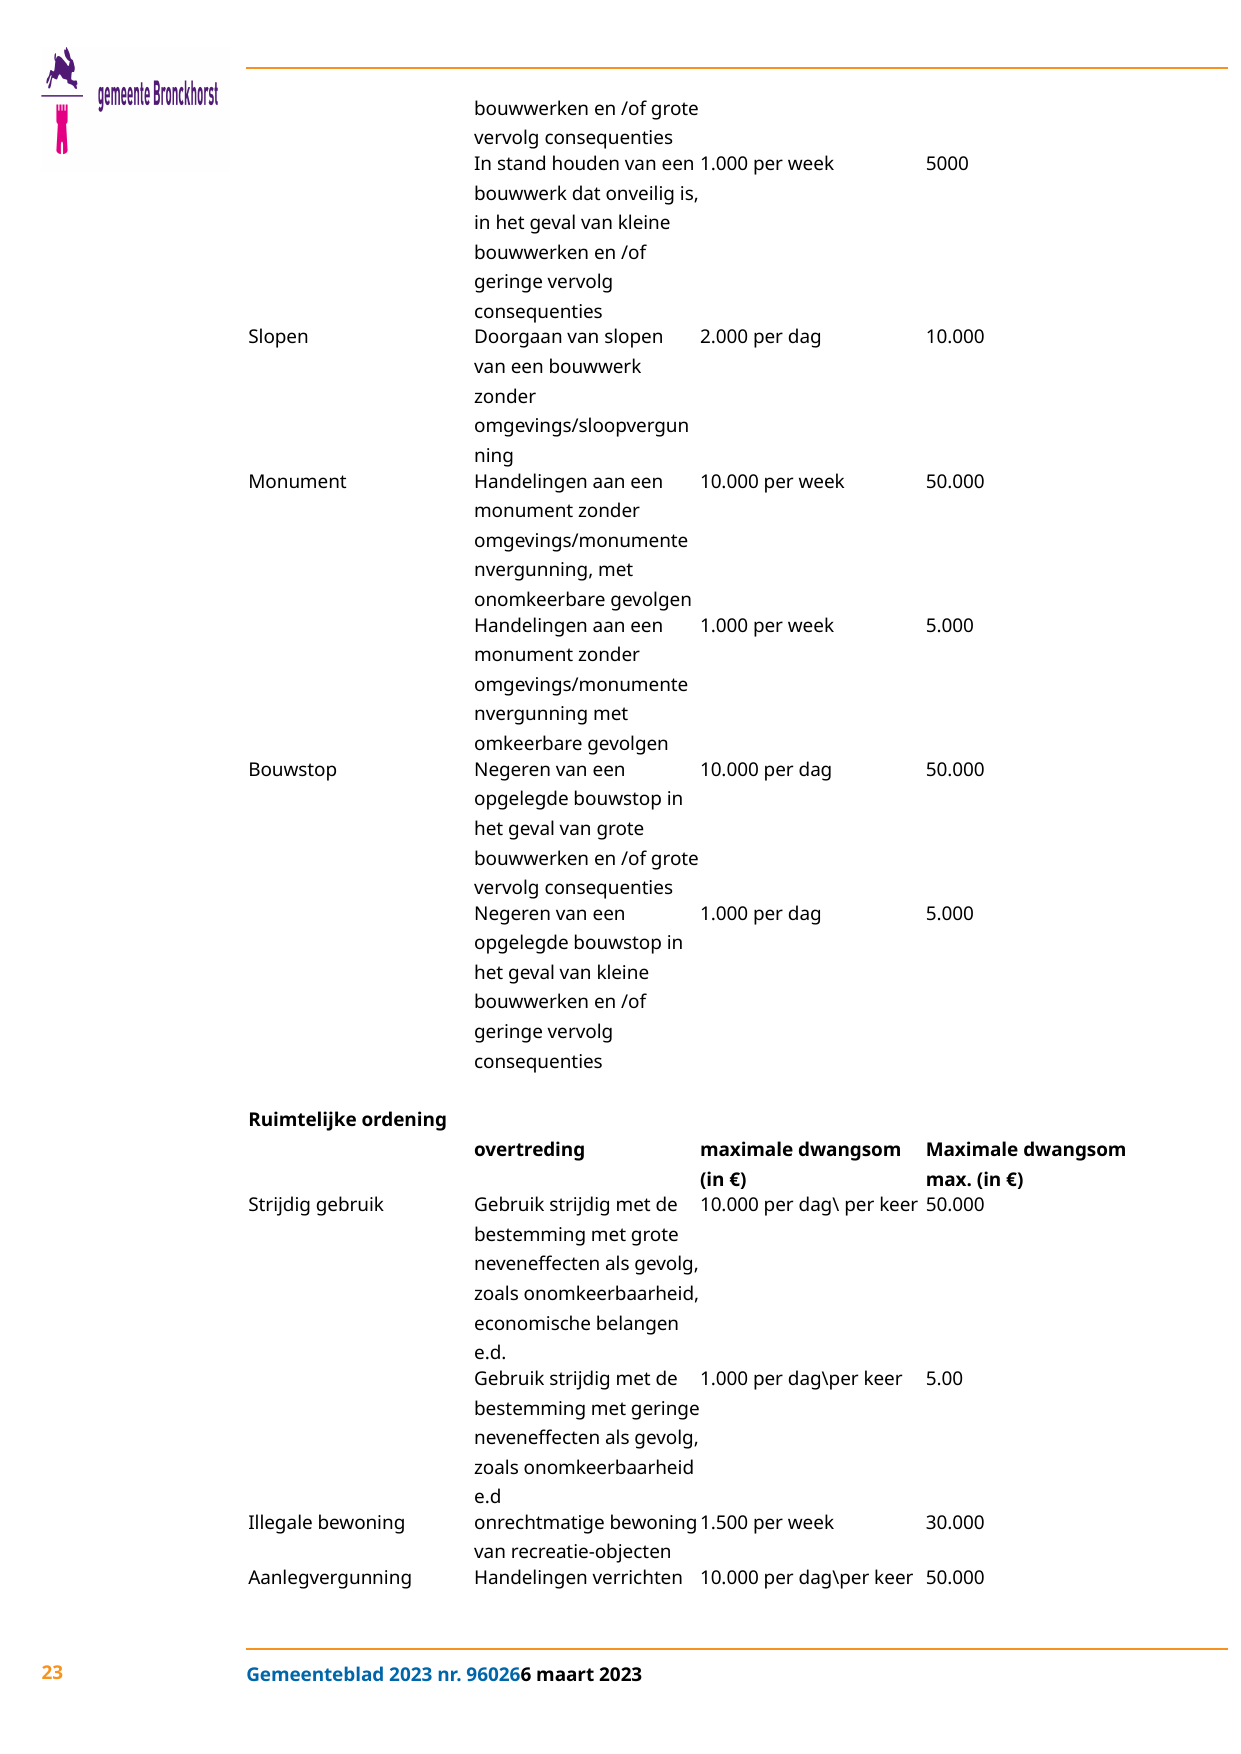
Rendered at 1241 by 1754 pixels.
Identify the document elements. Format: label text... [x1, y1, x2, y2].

table_cell Strijdig gebruik [248, 1191, 474, 1509]
text Ruimtelijke ordening [248, 1106, 1152, 1132]
table_cell Gebruik strijdig met de bestemming met grote neveneffecten als gevolg, zoals onomkeerbaarheid, economische belangen e.d. [474, 1191, 700, 1365]
table_cell 10.000 [926, 324, 1152, 468]
table_header [248, 1136, 474, 1191]
table_cell Negeren van een opgelegde bouwstop in het geval van kleine bouwwerken en /of geringe vervolg consequenties [474, 900, 700, 1074]
table_header maximale dwangsom (in €) [700, 1136, 926, 1191]
table_cell bouwwerken en /of grote vervolg consequenties [474, 95, 700, 150]
table_cell 50.000 [926, 468, 1152, 612]
table_cell 2.000 per dag [700, 324, 926, 468]
table_cell [926, 95, 1152, 150]
table_cell 30.000 [926, 1509, 1152, 1564]
table_cell 5000 [926, 150, 1152, 324]
table_cell Handelingen verrichten [474, 1565, 700, 1590]
table_cell Doorgaan van slopen van een bouwwerk zonder omgevings/sloopvergunning [474, 324, 700, 468]
table_cell 50.000 [926, 1565, 1152, 1590]
table_cell 10.000 per dag\ per keer [700, 1191, 926, 1365]
table_cell Slopen [248, 324, 474, 468]
table_cell 1.000 per dag\per keer [700, 1365, 926, 1509]
table_cell Negeren van een opgelegde bouwstop in het geval van grote bouwwerken en /of grote vervolg consequenties [474, 756, 700, 900]
table_cell Aanlegvergunning [248, 1565, 474, 1590]
table_header overtreding [474, 1136, 700, 1191]
table_cell 50.000 [926, 756, 1152, 900]
table_cell 10.000 per week [700, 468, 926, 612]
picture [41, 47, 231, 172]
table_cell 1.000 per week [700, 150, 926, 324]
table_cell In stand houden van een bouwwerk dat onveilig is, in het geval van kleine bouwwerken en /of geringe vervolg consequenties [474, 150, 700, 324]
table_cell [700, 95, 926, 150]
table_header Maximale dwangsom max. (in €) [926, 1136, 1152, 1191]
table_cell [248, 95, 474, 324]
table_cell 5.000 [926, 612, 1152, 756]
table_cell 5.00 [926, 1365, 1152, 1509]
table_cell 10.000 per dag\per keer [700, 1565, 926, 1590]
table_cell Handelingen aan een monument zonder omgevings/monumentenvergunning met omkeerbare gevolgen [474, 612, 700, 756]
table_cell Bouwstop [248, 756, 474, 1074]
table_cell 10.000 per dag [700, 756, 926, 900]
table_cell Gebruik strijdig met de bestemming met geringe neveneffecten als gevolg, zoals onomkeerbaarheid e.d [474, 1365, 700, 1509]
table_cell 1.000 per dag [700, 900, 926, 1074]
table_cell 1.500 per week [700, 1509, 926, 1564]
table_cell Monument [248, 468, 474, 756]
table_cell Illegale bewoning [248, 1509, 474, 1564]
table_cell 5.000 [926, 900, 1152, 1074]
table_cell onrechtmatige bewoning van recreatie-objecten [474, 1509, 700, 1564]
table_cell Handelingen aan een monument zonder omgevings/monumentenvergunning, met onomkeerbare gevolgen [474, 468, 700, 612]
table_cell 1.000 per week [700, 612, 926, 756]
table_cell 50.000 [926, 1191, 1152, 1365]
